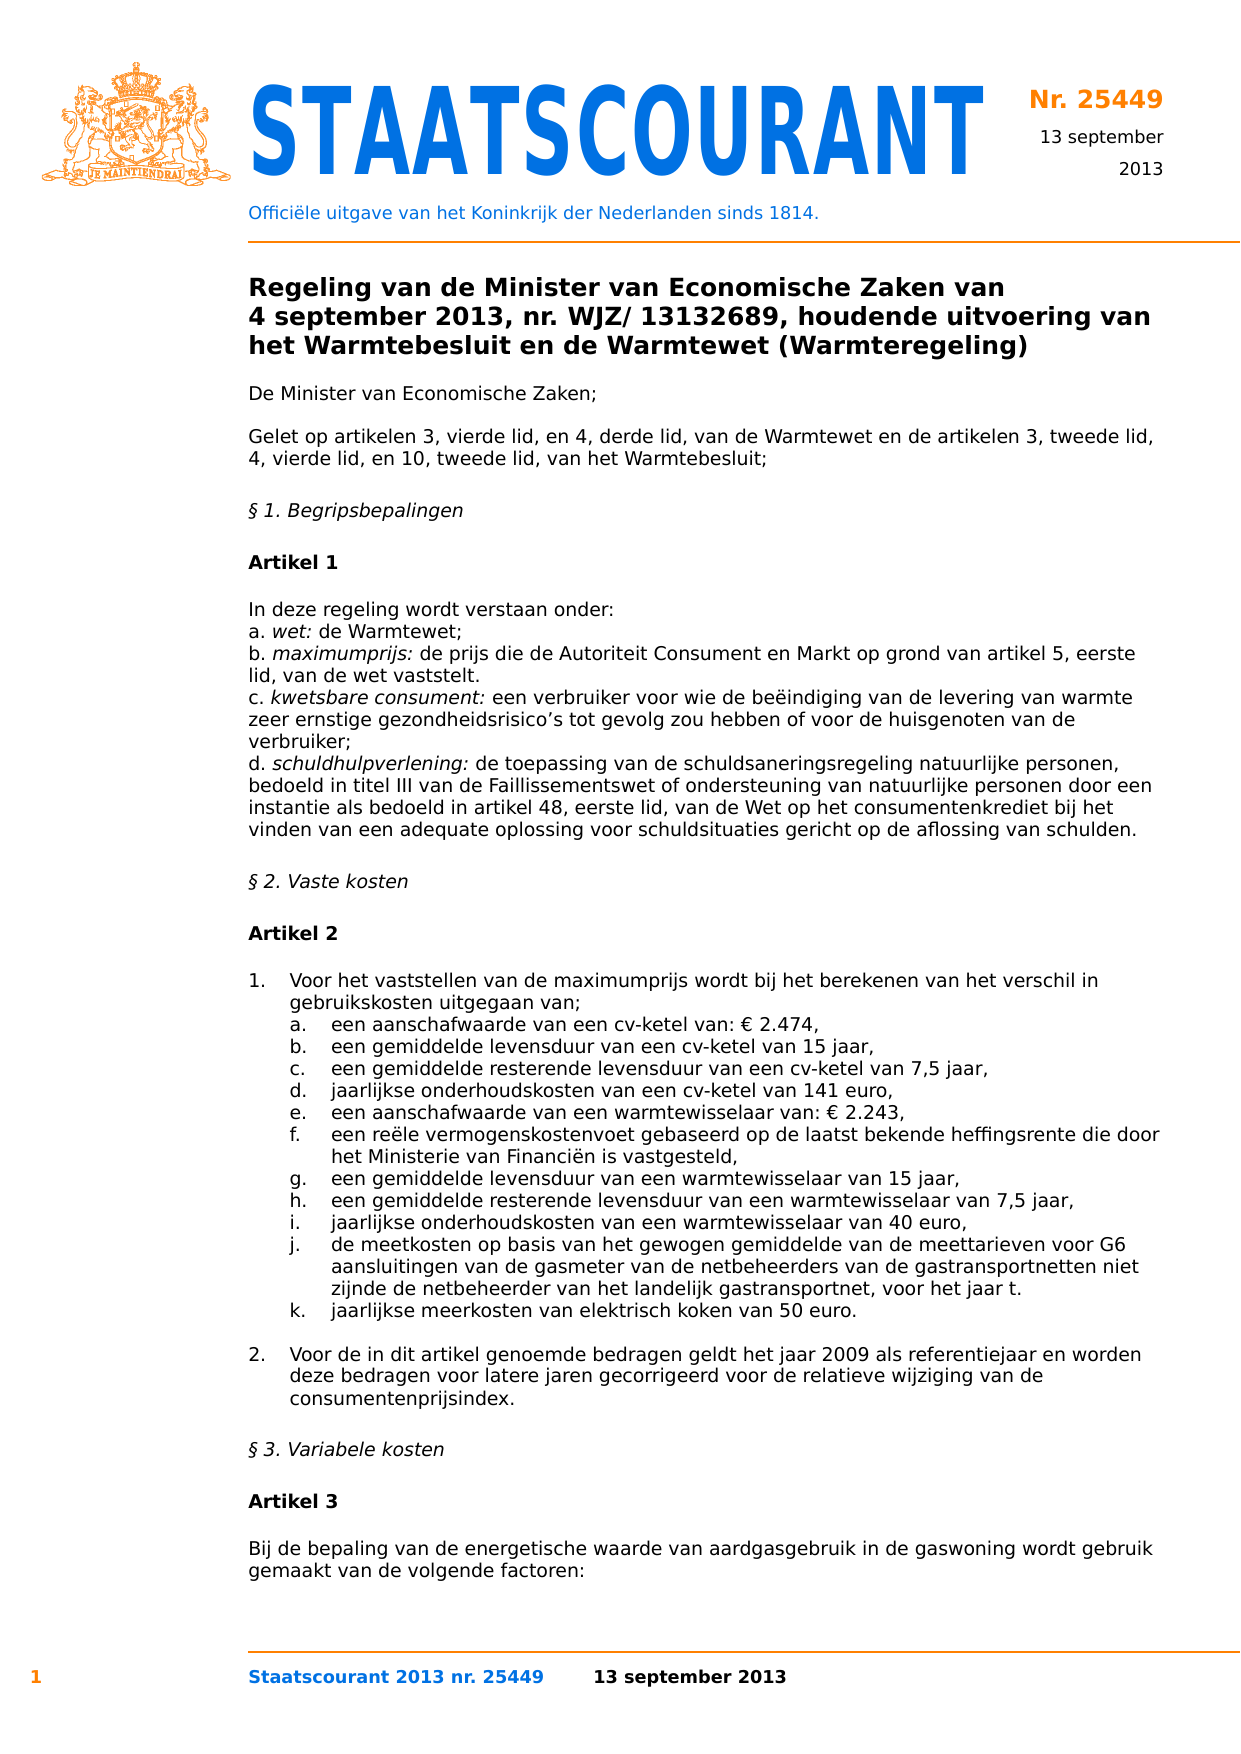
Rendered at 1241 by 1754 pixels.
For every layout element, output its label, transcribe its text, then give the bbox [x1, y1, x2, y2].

text Bij de bepaling van de energetische waarde van aardgasgebruik in de gaswoning wordt gebruik gemaakt van de volgende factoren: [248, 1538, 1163, 1582]
text j. de meetkosten op basis van het gewogen gemiddelde van de meettarieven voor G6 aansluitingen van de gasmeter van de netbeheerders van de gastransportnetten niet zijnde de netbeheerder van het landelijk gastransportnet, voor het jaar t. [289, 1234, 1163, 1299]
table_header Nr. 25449 [998, 62, 1240, 121]
subtitle § 2. Vaste kosten [248, 871, 1163, 893]
text a. een aanschafwaarde van een cv-ketel van: € 2.474, [289, 1014, 1163, 1036]
text 2. Voor de in dit artikel genoemde bedragen geldt het jaar 2009 als referentiejaar en worden deze bedragen voor latere jaren gecorrigeerd voor de relatieve wijziging van de consumentenprijsindex. [248, 1343, 1163, 1409]
subtitle Artikel 1 [248, 552, 1163, 574]
text h. een gemiddelde resterende levensduur van een warmtewisselaar van 7,5 jaar, [289, 1190, 1163, 1212]
table_cell Officiële uitgave van het Koninkrijk der Nederlanden sinds 1814. [248, 203, 1240, 241]
text 1. Voor het vaststellen van de maximumprijs wordt bij het berekenen van het verschil in gebruikskosten uitgegaan van; [248, 970, 1163, 1014]
text b. maximumprijs: de prijs die de Autoriteit Consument en Markt op grond van artikel 5, eerste lid, van de wet vaststelt. [248, 643, 1163, 687]
text De Minister van Economische Zaken; [248, 382, 1163, 404]
text k. jaarlijkse meerkosten van elektrisch koken van 50 euro. [289, 1299, 1163, 1322]
text g. een gemiddelde levensduur van een warmtewisselaar van 15 jaar, [289, 1168, 1163, 1190]
picture [41, 62, 231, 186]
subtitle § 3. Variabele kosten [248, 1439, 1163, 1461]
text e. een aanschafwaarde van een warmtewisselaar van: € 2.243, [289, 1102, 1163, 1124]
text c. een gemiddelde resterende levensduur van een cv-ketel van 7,5 jaar, [289, 1058, 1163, 1080]
subtitle Artikel 2 [248, 923, 1163, 945]
table_header [25, 62, 248, 241]
text b. een gemiddelde levensduur van een cv-ketel van 15 jaar, [289, 1036, 1163, 1058]
text d. schuldhulpverlening: de toepassing van de schuldsaneringsregeling natuurlijke personen, bedoeld in titel III van de Faillissementswet of ondersteuning van natuurlijke personen door een instantie als bedoeld in artikel 48, eerste lid, van de Wet op het consumentenkrediet bij het vinden van een adequate oplossing voor schuldsituaties gericht op de aflossing van schulden. [248, 753, 1163, 841]
subtitle Regeling van de Minister van Economische Zaken van 4 september 2013, nr. WJZ/ 13132689, houdende uitvoering van het Warmtebesluit en de Warmtewet (Warmteregeling) [248, 273, 1163, 361]
text a. wet: de Warmtewet; [248, 621, 1163, 643]
text In deze regeling wordt verstaan onder: [248, 599, 1163, 621]
table_cell 2013 [998, 153, 1240, 203]
table_cell 13 september [998, 121, 1240, 153]
table_header STAATSCOURANT [248, 62, 998, 203]
subtitle Artikel 3 [248, 1491, 1163, 1513]
text Gelet op artikelen 3, vierde lid, en 4, derde lid, van de Warmtewet en de artikelen 3, tweede lid, 4, vierde lid, en 10, tweede lid, van het Warmtebesluit; [248, 426, 1163, 470]
text d. jaarlijkse onderhoudskosten van een cv-ketel van 141 euro, [289, 1080, 1163, 1102]
subtitle § 1. Begripsbepalingen [248, 500, 1163, 522]
text i. jaarlijkse onderhoudskosten van een warmtewisselaar van 40 euro, [289, 1212, 1163, 1234]
text f. een reële vermogenskostenvoet gebaseerd op de laatst bekende heffingsrente die door het Ministerie van Financiën is vastgesteld, [289, 1124, 1163, 1168]
text c. kwetsbare consument: een verbruiker voor wie de beëindiging van de levering van warmte zeer ernstige gezondheidsrisico’s tot gevolg zou hebben of voor de huisgenoten van de verbruiker; [248, 687, 1163, 753]
